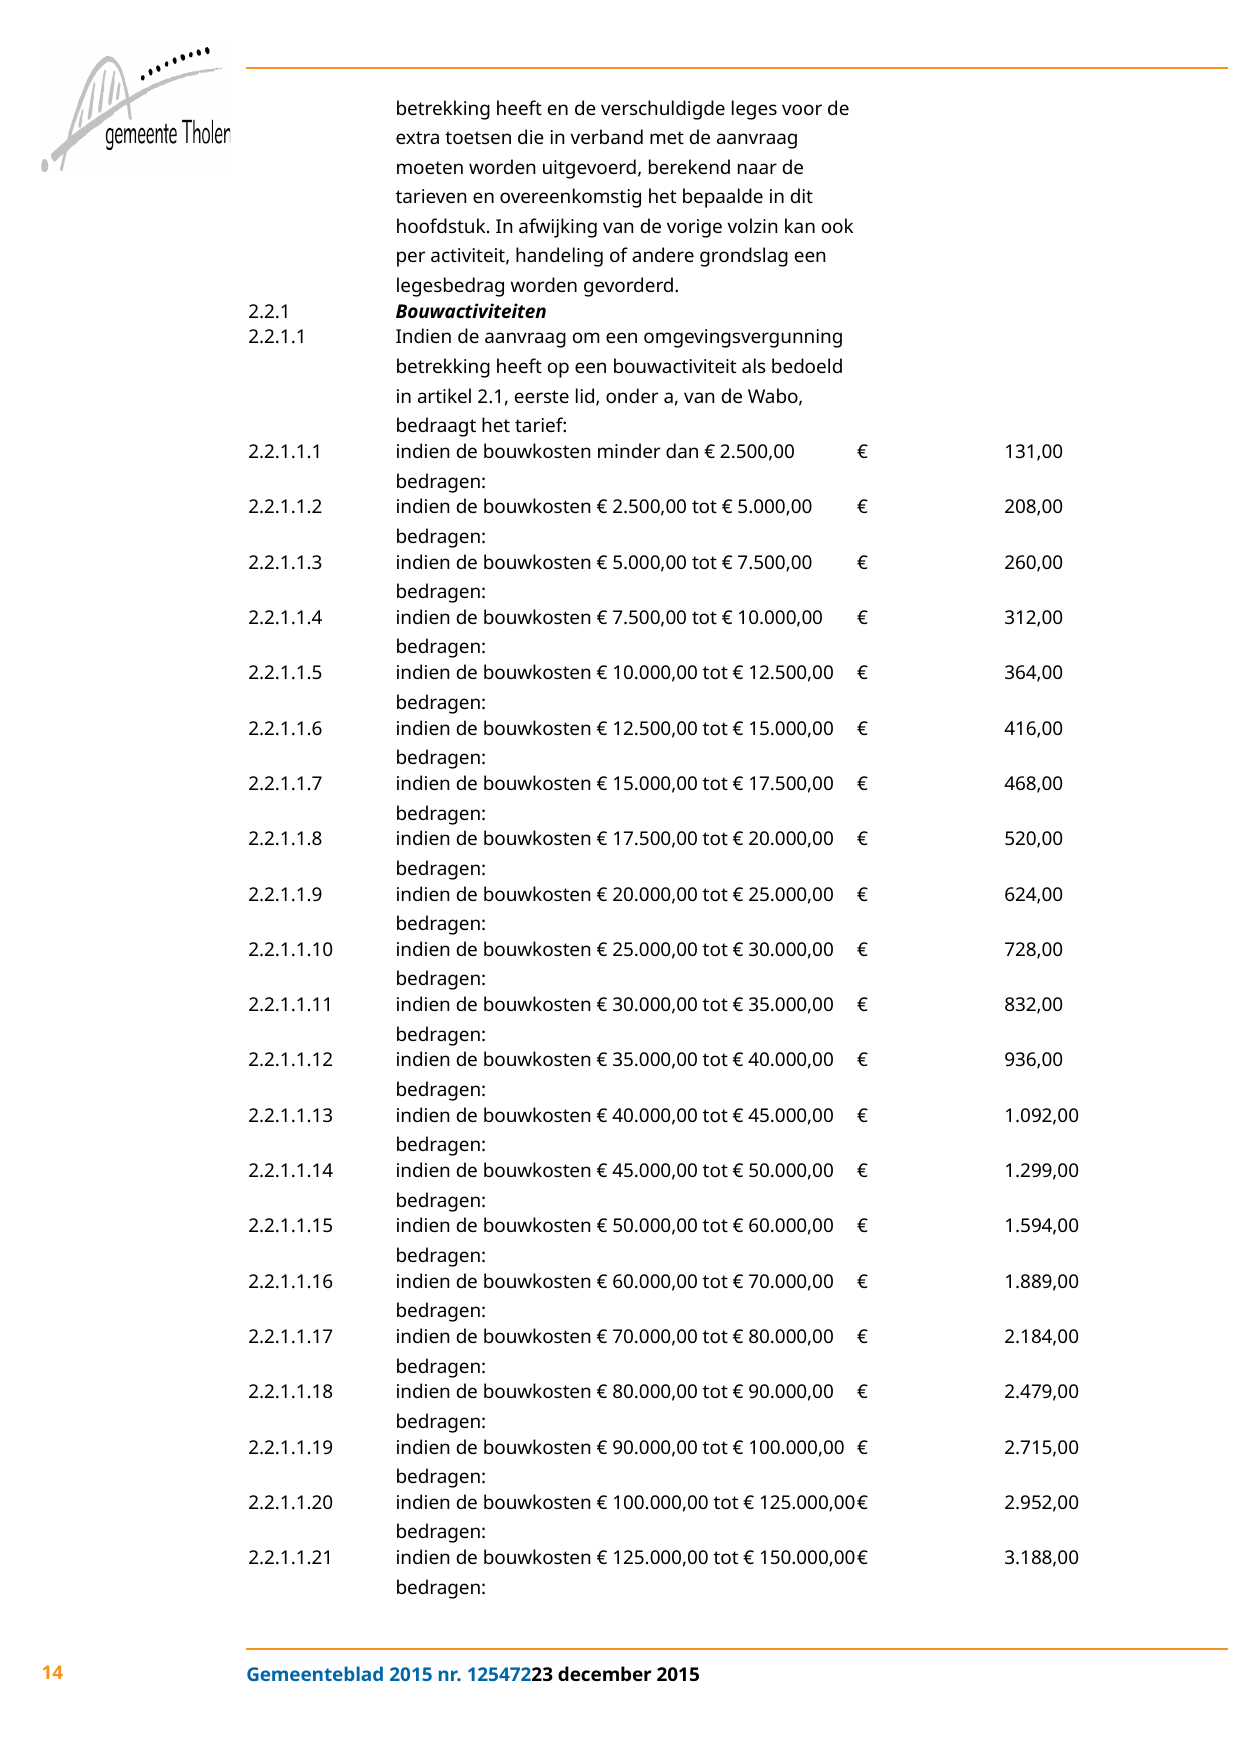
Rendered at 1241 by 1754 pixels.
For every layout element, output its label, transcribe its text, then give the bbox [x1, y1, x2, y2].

table_cell € [857, 715, 1004, 770]
table_cell 131,00 [1004, 438, 1152, 493]
table_cell indien de bouwkosten minder dan € 2.500,00 bedragen: [395, 438, 857, 493]
table_cell 468,00 [1004, 770, 1152, 825]
table_cell € [857, 1102, 1004, 1157]
table_cell 364,00 [1004, 660, 1152, 715]
table_cell € [857, 604, 1004, 659]
table_cell 2.2.1.1.1 [248, 438, 395, 493]
table_cell € [857, 1213, 1004, 1268]
table_cell 2.2.1.1.21 [248, 1545, 395, 1600]
table_cell 2.2.1.1.3 [248, 549, 395, 604]
table_cell indien de bouwkosten € 2.500,00 tot € 5.000,00 bedragen: [395, 494, 857, 549]
table_cell 2.2.1.1.2 [248, 494, 395, 549]
table_cell [857, 298, 1152, 324]
table_cell 2.2.1.1.7 [248, 770, 395, 825]
table_cell 2.184,00 [1004, 1323, 1152, 1378]
table_cell € [857, 1047, 1004, 1102]
table_cell 2.2.1.1.8 [248, 825, 395, 881]
table_cell indien de bouwkosten € 10.000,00 tot € 12.500,00 bedragen: [395, 660, 857, 715]
table_cell 2.2.1.1.14 [248, 1157, 395, 1213]
table_cell indien de bouwkosten € 80.000,00 tot € 90.000,00 bedragen: [395, 1379, 857, 1434]
table_cell € [857, 1545, 1004, 1600]
table_cell 2.2.1 [248, 298, 395, 324]
table_cell 3.188,00 [1004, 1545, 1152, 1600]
table_cell € [857, 936, 1004, 991]
table_cell indien de bouwkosten € 30.000,00 tot € 35.000,00 bedragen: [395, 991, 857, 1047]
table_cell € [857, 881, 1004, 936]
table_cell 2.2.1.1.5 [248, 660, 395, 715]
table_cell indien de bouwkosten € 50.000,00 tot € 60.000,00 bedragen: [395, 1213, 857, 1268]
table_cell € [857, 1268, 1004, 1323]
table_cell € [857, 1489, 1004, 1544]
table_cell 624,00 [1004, 881, 1152, 936]
table_cell 1.889,00 [1004, 1268, 1152, 1323]
table_cell € [857, 1323, 1004, 1378]
table_cell 2.2.1.1.18 [248, 1379, 395, 1434]
table_cell 312,00 [1004, 604, 1152, 659]
table_cell 1.594,00 [1004, 1213, 1152, 1268]
table_cell 2.2.1.1 [248, 324, 395, 438]
table_cell 260,00 [1004, 549, 1152, 604]
table_cell 2.715,00 [1004, 1434, 1152, 1489]
table_cell indien de bouwkosten € 90.000,00 tot € 100.000,00 bedragen: [395, 1434, 857, 1489]
table_cell indien de bouwkosten € 15.000,00 tot € 17.500,00 bedragen: [395, 770, 857, 825]
table_cell 832,00 [1004, 991, 1152, 1047]
table_cell indien de bouwkosten € 40.000,00 tot € 45.000,00 bedragen: [395, 1102, 857, 1157]
table_cell indien de bouwkosten € 17.500,00 tot € 20.000,00 bedragen: [395, 825, 857, 881]
table_cell 520,00 [1004, 825, 1152, 881]
table_cell indien de bouwkosten € 5.000,00 tot € 7.500,00 bedragen: [395, 549, 857, 604]
table_cell 208,00 [1004, 494, 1152, 549]
table_cell indien de bouwkosten € 12.500,00 tot € 15.000,00 bedragen: [395, 715, 857, 770]
table_cell 2.2.1.1.17 [248, 1323, 395, 1378]
table_cell € [857, 770, 1004, 825]
table_cell indien de bouwkosten € 35.000,00 tot € 40.000,00 bedragen: [395, 1047, 857, 1102]
table_cell € [857, 1379, 1004, 1434]
table_cell 2.2.1.1.10 [248, 936, 395, 991]
table_cell € [857, 549, 1004, 604]
table_cell € [857, 438, 1004, 493]
table_cell 2.2.1.1.9 [248, 881, 395, 936]
table_cell [857, 95, 1152, 298]
table_cell indien de bouwkosten € 7.500,00 tot € 10.000,00 bedragen: [395, 604, 857, 659]
table_cell 2.2.1.1.19 [248, 1434, 395, 1489]
table_cell € [857, 494, 1004, 549]
table_cell Bouwactiviteiten [395, 298, 857, 324]
table_cell indien de bouwkosten € 45.000,00 tot € 50.000,00 bedragen: [395, 1157, 857, 1213]
table_cell indien de bouwkosten € 20.000,00 tot € 25.000,00 bedragen: [395, 881, 857, 936]
table_cell 2.2.1.1.16 [248, 1268, 395, 1323]
table_cell 2.952,00 [1004, 1489, 1152, 1544]
table_cell indien de bouwkosten € 60.000,00 tot € 70.000,00 bedragen: [395, 1268, 857, 1323]
table_cell 2.2.1.1.12 [248, 1047, 395, 1102]
table_cell Indien de aanvraag om een omgevingsvergunning betrekking heeft op een bouwactiviteit als bedoeld in artikel 2.1, eerste lid, onder a, van de Wabo, bedraagt het tarief: [395, 324, 857, 438]
table_cell 1.299,00 [1004, 1157, 1152, 1213]
table_cell € [857, 1157, 1004, 1213]
table_cell 2.2.1.1.13 [248, 1102, 395, 1157]
table_cell betrekking heeft en de verschuldigde leges voor de extra toetsen die in verband met de aanvraag moeten worden uitgevoerd, berekend naar de tarieven en overeenkomstig het bepaalde in dit hoofdstuk. In afwijking van de vorige volzin kan ook per activiteit, handeling of andere grondslag een legesbedrag worden gevorderd. [395, 95, 857, 298]
table_cell indien de bouwkosten € 125.000,00 tot € 150.000,00 bedragen: [395, 1545, 857, 1600]
table_cell 936,00 [1004, 1047, 1152, 1102]
table_cell indien de bouwkosten € 70.000,00 tot € 80.000,00 bedragen: [395, 1323, 857, 1378]
table_cell indien de bouwkosten € 100.000,00 tot € 125.000,00 bedragen: [395, 1489, 857, 1544]
table_cell indien de bouwkosten € 25.000,00 tot € 30.000,00 bedragen: [395, 936, 857, 991]
table_cell € [857, 660, 1004, 715]
table_cell 2.2.1.1.6 [248, 715, 395, 770]
picture [41, 47, 231, 172]
table_cell 2.2.1.1.4 [248, 604, 395, 659]
table_cell 416,00 [1004, 715, 1152, 770]
table_cell 2.479,00 [1004, 1379, 1152, 1434]
table_cell 2.2.1.1.11 [248, 991, 395, 1047]
table_cell 2.2.1.1.15 [248, 1213, 395, 1268]
table_cell € [857, 991, 1004, 1047]
table_cell 1.092,00 [1004, 1102, 1152, 1157]
table_cell [248, 95, 395, 298]
table_cell [857, 324, 1152, 438]
table_cell € [857, 825, 1004, 881]
table_cell 2.2.1.1.20 [248, 1489, 395, 1544]
table_cell € [857, 1434, 1004, 1489]
table_cell 728,00 [1004, 936, 1152, 991]
